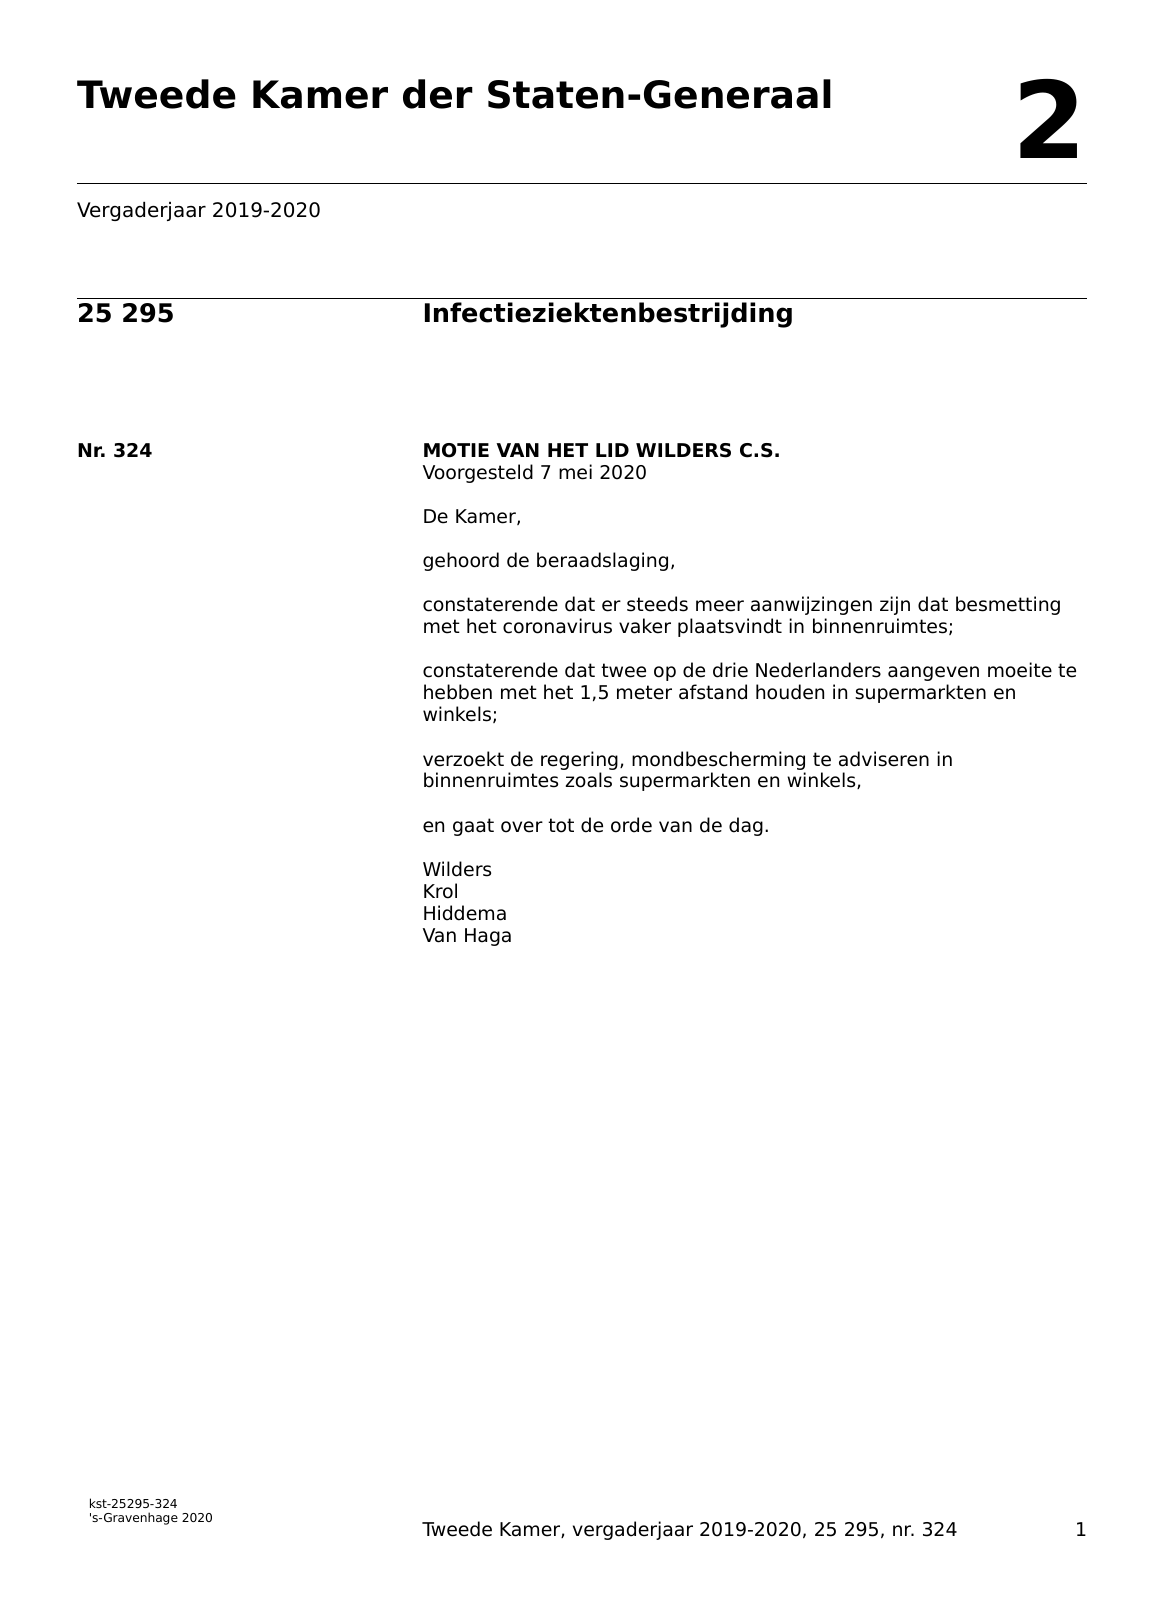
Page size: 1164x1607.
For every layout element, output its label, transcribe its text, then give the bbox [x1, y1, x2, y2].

text 's-Gravenhage 2020 [88, 1511, 323, 1525]
table_header 2 [886, 59, 1087, 183]
text constaterende dat er steeds meer aanwijzingen zijn dat besmetting met het coronavirus vaker plaatsvindt in binnenruimtes; [422, 594, 1087, 638]
table_header Tweede Kamer der Staten-Generaal [77, 59, 886, 183]
text gehoord de beraadslaging, [422, 550, 1087, 572]
text Van Haga [422, 925, 1087, 947]
subtitle Nr. 324 MOTIE VAN HET LID WILDERS C.S. [77, 440, 1087, 462]
text De Kamer, [422, 506, 1087, 528]
table_cell Vergaderjaar 2019-2020 [77, 184, 1087, 298]
text kst-25295-324 [88, 1497, 323, 1511]
subtitle 25 295 Infectieziektenbestrijding [77, 299, 1087, 329]
text verzoekt de regering, mondbescherming te adviseren in binnenruimtes zoals supermarkten en winkels, [422, 748, 1087, 792]
text Krol [422, 881, 1087, 903]
text Voorgesteld 7 mei 2020 [422, 462, 1087, 484]
text Wilders [422, 859, 1087, 881]
text constaterende dat twee op de drie Nederlanders aangeven moeite te hebben met het 1,5 meter afstand houden in supermarkten en winkels; [422, 660, 1087, 726]
text en gaat over tot de orde van de dag. [422, 814, 1087, 837]
text Hiddema [422, 903, 1087, 925]
